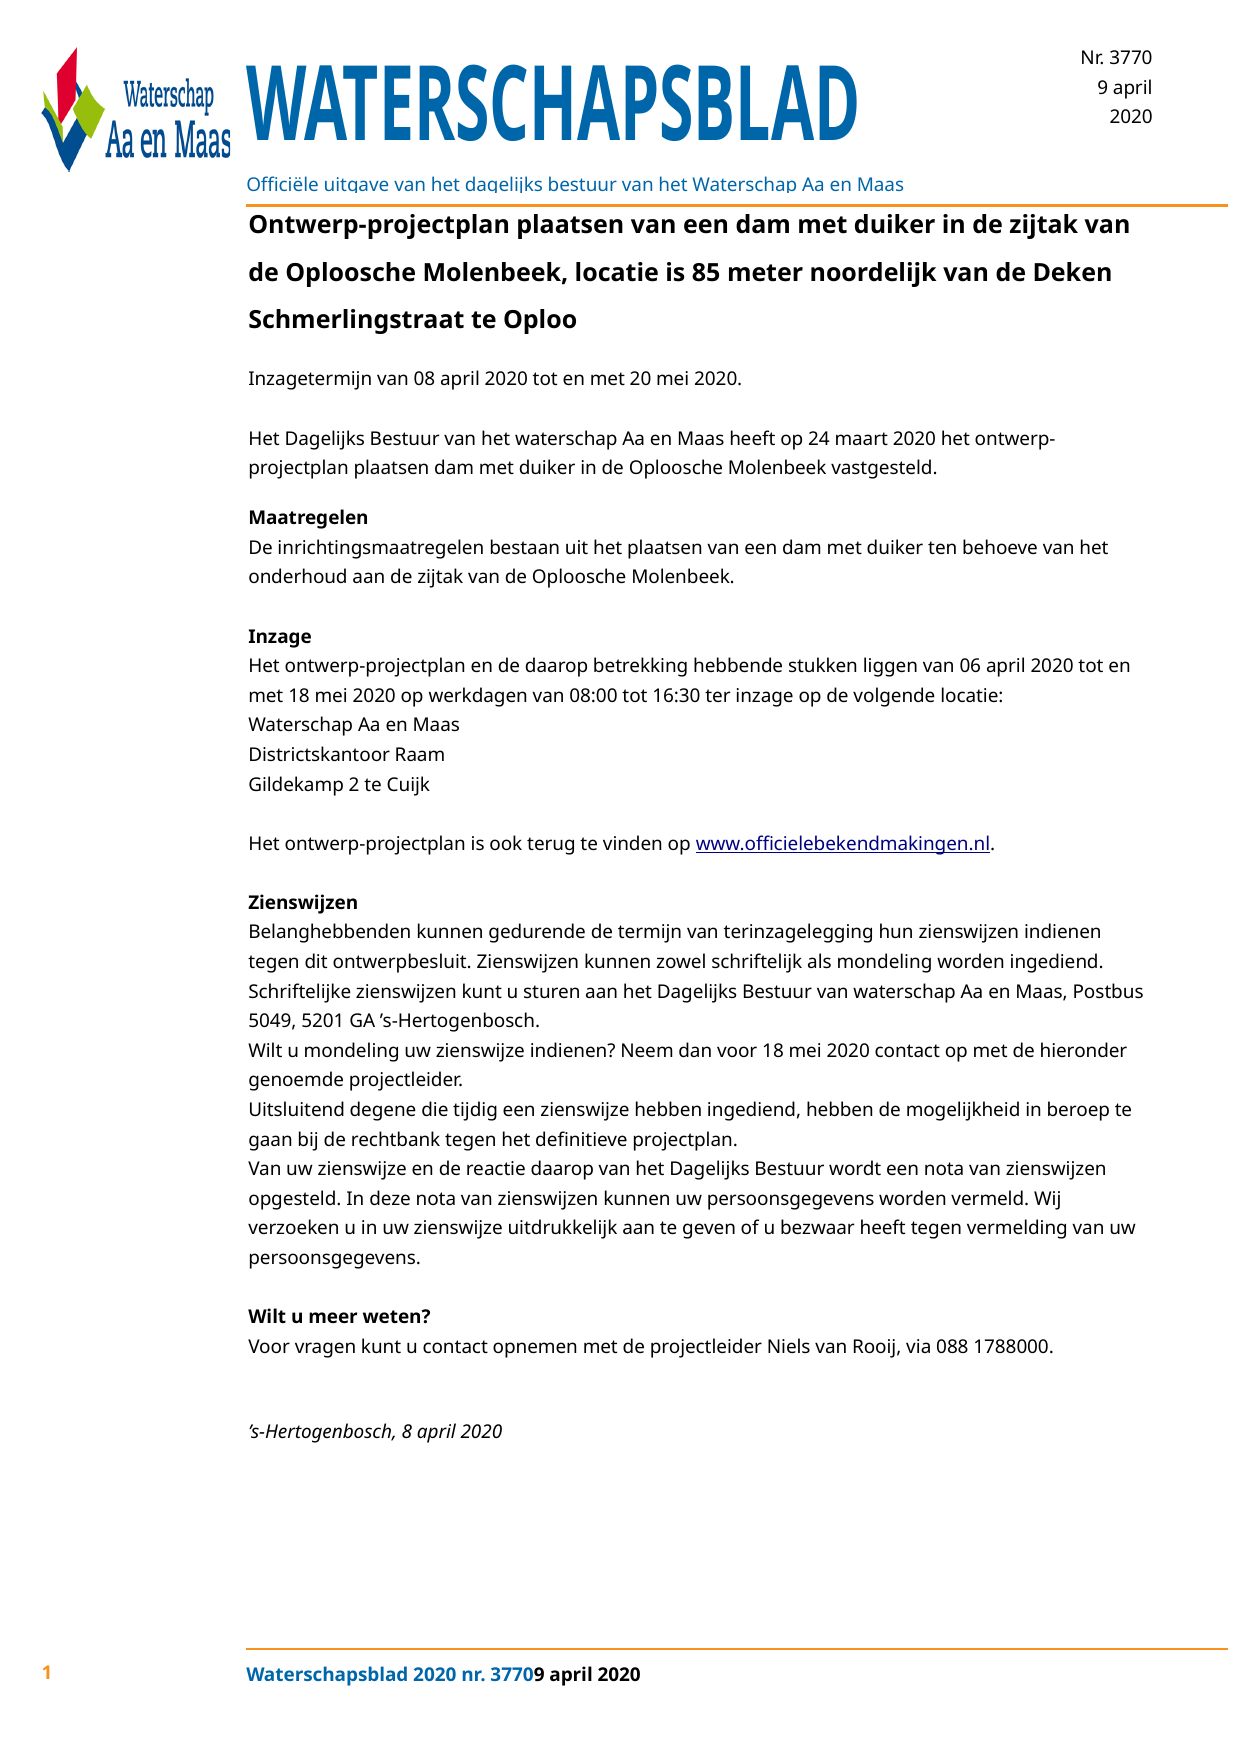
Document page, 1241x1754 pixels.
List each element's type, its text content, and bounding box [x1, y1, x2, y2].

text Voor vragen kunt u contact opnemen met de projectleider Niels van Rooij, via 088 1788000. [248, 1333, 1152, 1359]
text Waterschap Aa en Maas [248, 712, 1152, 737]
text Uitsluitend degene die tijdig een zienswijze hebben ingediend, hebben de mogelijkheid in beroep te gaan bij de rechtbank tegen het definitieve projectplan. [248, 1096, 1152, 1152]
text Van uw zienswijze en de reactie daarop van het Dagelijks Bestuur wordt een nota van zienswijzen opgesteld. In deze nota van zienswijzen kunnen uw persoonsgegevens worden vermeld. Wij verzoeken u in uw zienswijze uitdrukkelijk aan te geven of u bezwaar heeft tegen vermelding van uw persoonsgegevens. [248, 1155, 1152, 1270]
text Districtskantoor Raam [248, 741, 1152, 767]
picture [41, 47, 231, 172]
text Belanghebbenden kunnen gedurende de termijn van terinzagelegging hun zienswijzen indienen tegen dit ontwerpbesluit. Zienswijzen kunnen zowel schriftelijk als mondeling worden ingediend. [248, 919, 1152, 974]
text Ontwerp-projectplan plaatsen van een dam met duiker in de zijtak van de Oploosche Molenbeek, locatie is 85 meter noordelijk van de Deken Schmerlingstraat te Oploo [248, 207, 1152, 336]
text Gildekamp 2 te Cuijk [248, 771, 1152, 797]
text Het ontwerp-projectplan is ook terug te vinden op www.officielebekendmakingen.nl. [248, 830, 1152, 856]
text Zienswijzen [248, 889, 1152, 915]
text De inrichtingsmaatregelen bestaan uit het plaatsen van een dam met duiker ten behoeve van het onderhoud aan de zijtak van de Oploosche Molenbeek. [248, 534, 1152, 589]
text Wilt u meer weten? [248, 1303, 1152, 1329]
text Wilt u mondeling uw zienswijze indienen? Neem dan voor 18 mei 2020 contact op met de hieronder genoemde projectleider. [248, 1037, 1152, 1092]
text ’s-Hertogenbosch, 8 april 2020 [248, 1418, 1152, 1443]
text Schriftelijke zienswijzen kunt u sturen aan het Dagelijks Bestuur van waterschap Aa en Maas, Postbus 5049, 5201 GA ’s-Hertogenbosch. [248, 978, 1152, 1033]
text Het ontwerp-projectplan en de daarop betrekking hebbende stukken liggen van 06 april 2020 tot en met 18 mei 2020 op werkdagen van 08:00 tot 16:30 ter inzage op de volgende locatie: [248, 652, 1152, 708]
text Inzagetermijn van 08 april 2020 tot en met 20 mei 2020. [248, 366, 1152, 391]
text Het Dagelijks Bestuur van het waterschap Aa en Maas heeft op 24 maart 2020 het ontwerp-projectplan plaatsen dam met duiker in de Oploosche Molenbeek vastgesteld. [248, 425, 1152, 480]
text Inzage [248, 623, 1152, 649]
text Maatregelen [248, 504, 1152, 530]
